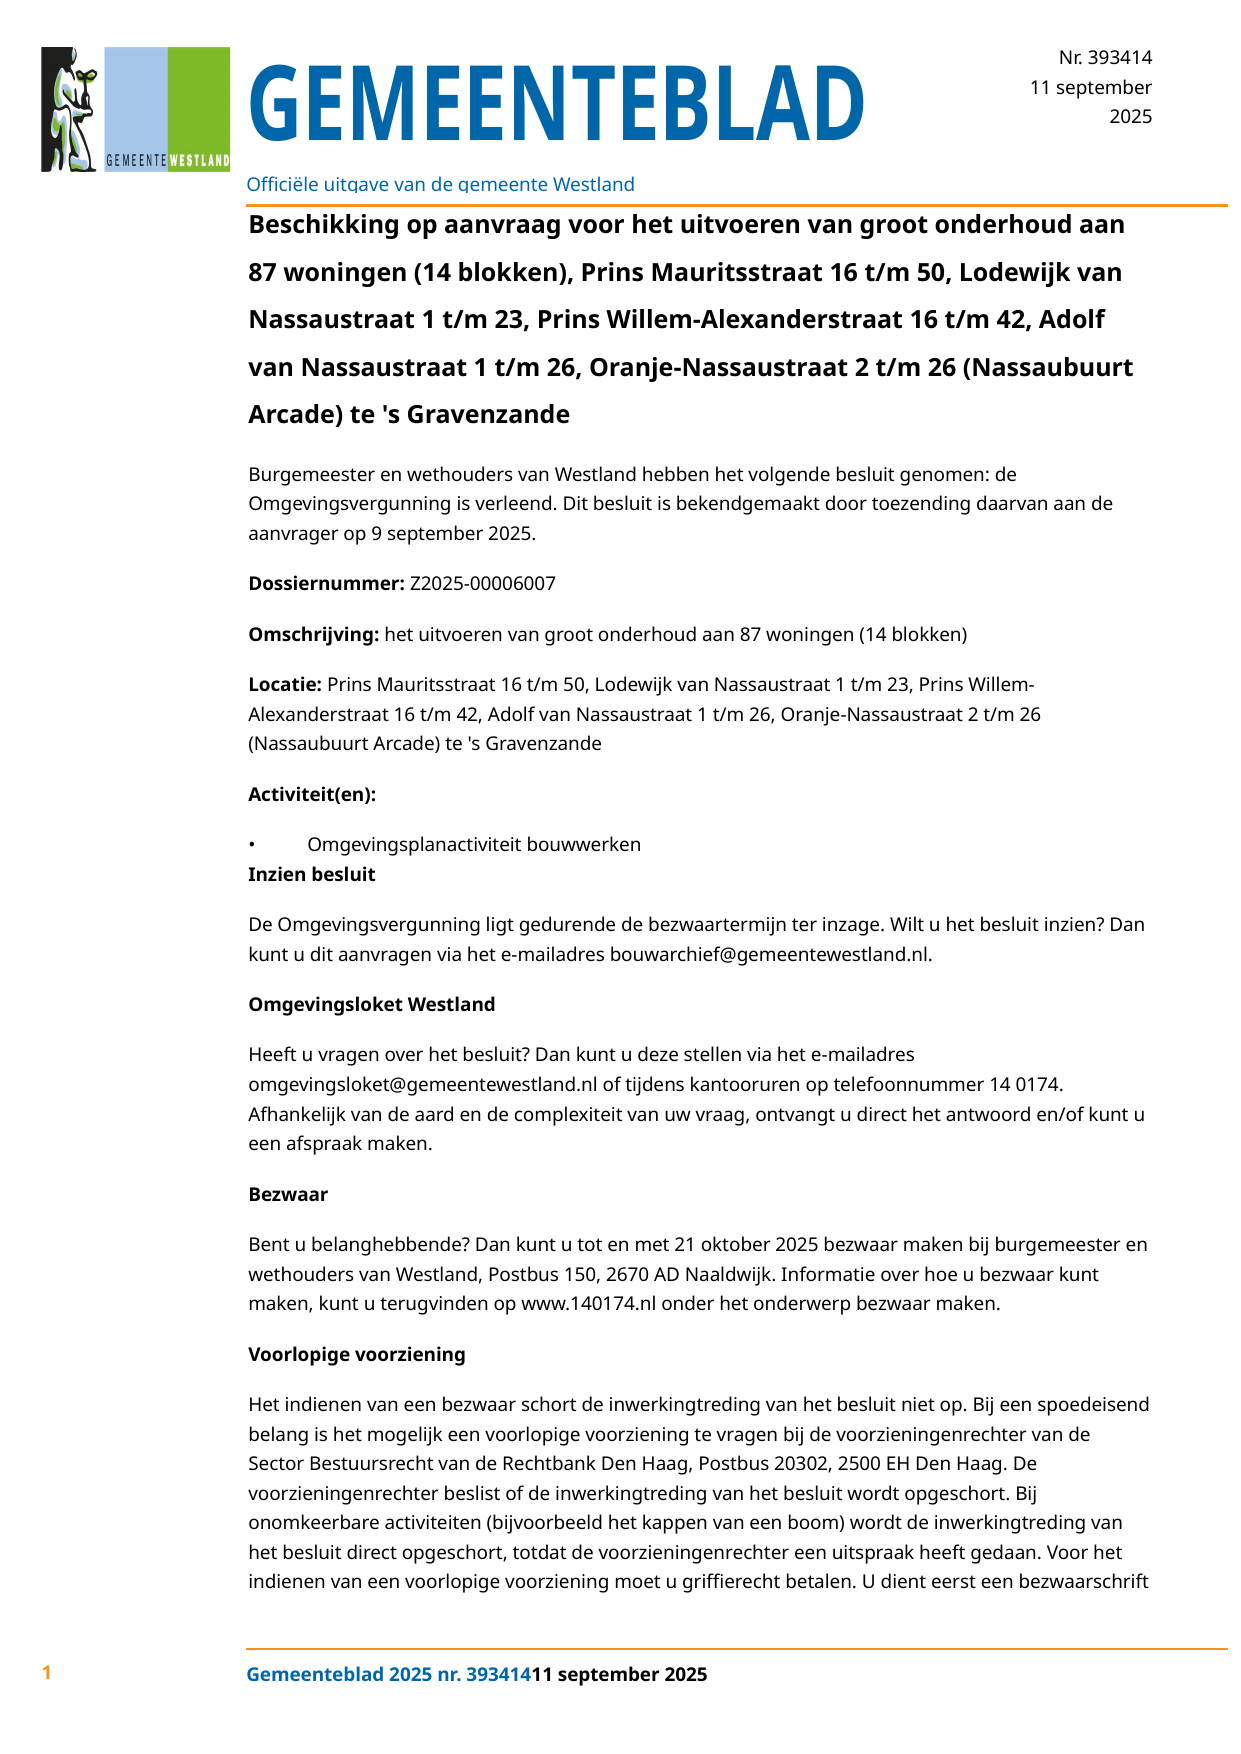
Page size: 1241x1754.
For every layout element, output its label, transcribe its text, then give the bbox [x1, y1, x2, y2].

text Bezwaar [248, 1181, 1152, 1206]
picture [41, 47, 231, 172]
list Omgevingsplanactiviteit bouwwerken [248, 831, 1152, 857]
text Dossiernummer: Z2025-00006007 [248, 570, 1152, 596]
text Bent u belanghebbende? Dan kunt u tot en met 21 oktober 2025 bezwaar maken bij burgemeester en wethouders van Westland, Postbus 150, 2670 AD Naaldwijk. Informatie over hoe u bezwaar kunt maken, kunt u terugvinden op www.140174.nl onder het onderwerp bezwaar maken. [248, 1231, 1152, 1316]
text Omgevingsloket Westland [248, 991, 1152, 1017]
text Voorlopige voorziening [248, 1341, 1152, 1366]
text Het indienen van een bezwaar schort de inwerkingtreding van het besluit niet op. Bij een spoedeisend belang is het mogelijk een voorlopige voorziening te vragen bij de voorzieningenrechter van de Sector Bestuursrecht van de Rechtbank Den Haag, Postbus 20302, 2500 EH Den Haag. De voorzieningenrechter beslist of de inwerkingtreding van het besluit wordt opgeschort. Bij onomkeerbare activiteiten (bijvoorbeeld het kappen van een boom) wordt de inwerkingtreding van het besluit direct opgeschort, totdat de voorzieningenrechter een uitspraak heeft gedaan. Voor het indienen van een voorlopige voorziening moet u griffierecht betalen. U dient eerst een bezwaarschrift [248, 1391, 1152, 1594]
text Activiteit(en): [248, 781, 1152, 806]
text Burgemeester en wethouders van Westland hebben het volgende besluit genomen: de Omgevingsvergunning is verleend. Dit besluit is bekendgemaakt door toezending daarvan aan de aanvrager op 9 september 2025. [248, 461, 1152, 546]
text Heeft u vragen over het besluit? Dan kunt u deze stellen via het e-mailadres omgevingsloket@gemeentewestland.nl of tijdens kantooruren op telefoonnummer 14 0174. Afhankelijk van de aard en de complexiteit van uw vraag, ontvangt u direct het antwoord en/of kunt u een afspraak maken. [248, 1042, 1152, 1156]
text Omschrijving: het uitvoeren van groot onderhoud aan 87 woningen (14 blokken) [248, 621, 1152, 646]
text De Omgevingsvergunning ligt gedurende de bezwaartermijn ter inzage. Wilt u het besluit inzien? Dan kunt u dit aanvragen via het e-mailadres bouwarchief@gemeentewestland.nl. [248, 911, 1152, 966]
text Inzien besluit [248, 861, 1152, 886]
text Beschikking op aanvraag voor het uitvoeren van groot onderhoud aan 87 woningen (14 blokken), Prins Mauritsstraat 16 t/m 50, Lodewijk van Nassaustraat 1 t/m 23, Prins Willem-Alexanderstraat 16 t/m 42, Adolf van Nassaustraat 1 t/m 26, Oranje-Nassaustraat 2 t/m 26 (Nassaubuurt Arcade) te 's Gravenzande [248, 207, 1152, 431]
text Locatie: Prins Mauritsstraat 16 t/m 50, Lodewijk van Nassaustraat 1 t/m 23, Prins Willem-Alexanderstraat 16 t/m 42, Adolf van Nassaustraat 1 t/m 26, Oranje-Nassaustraat 2 t/m 26 (Nassaubuurt Arcade) te 's Gravenzande [248, 671, 1152, 756]
